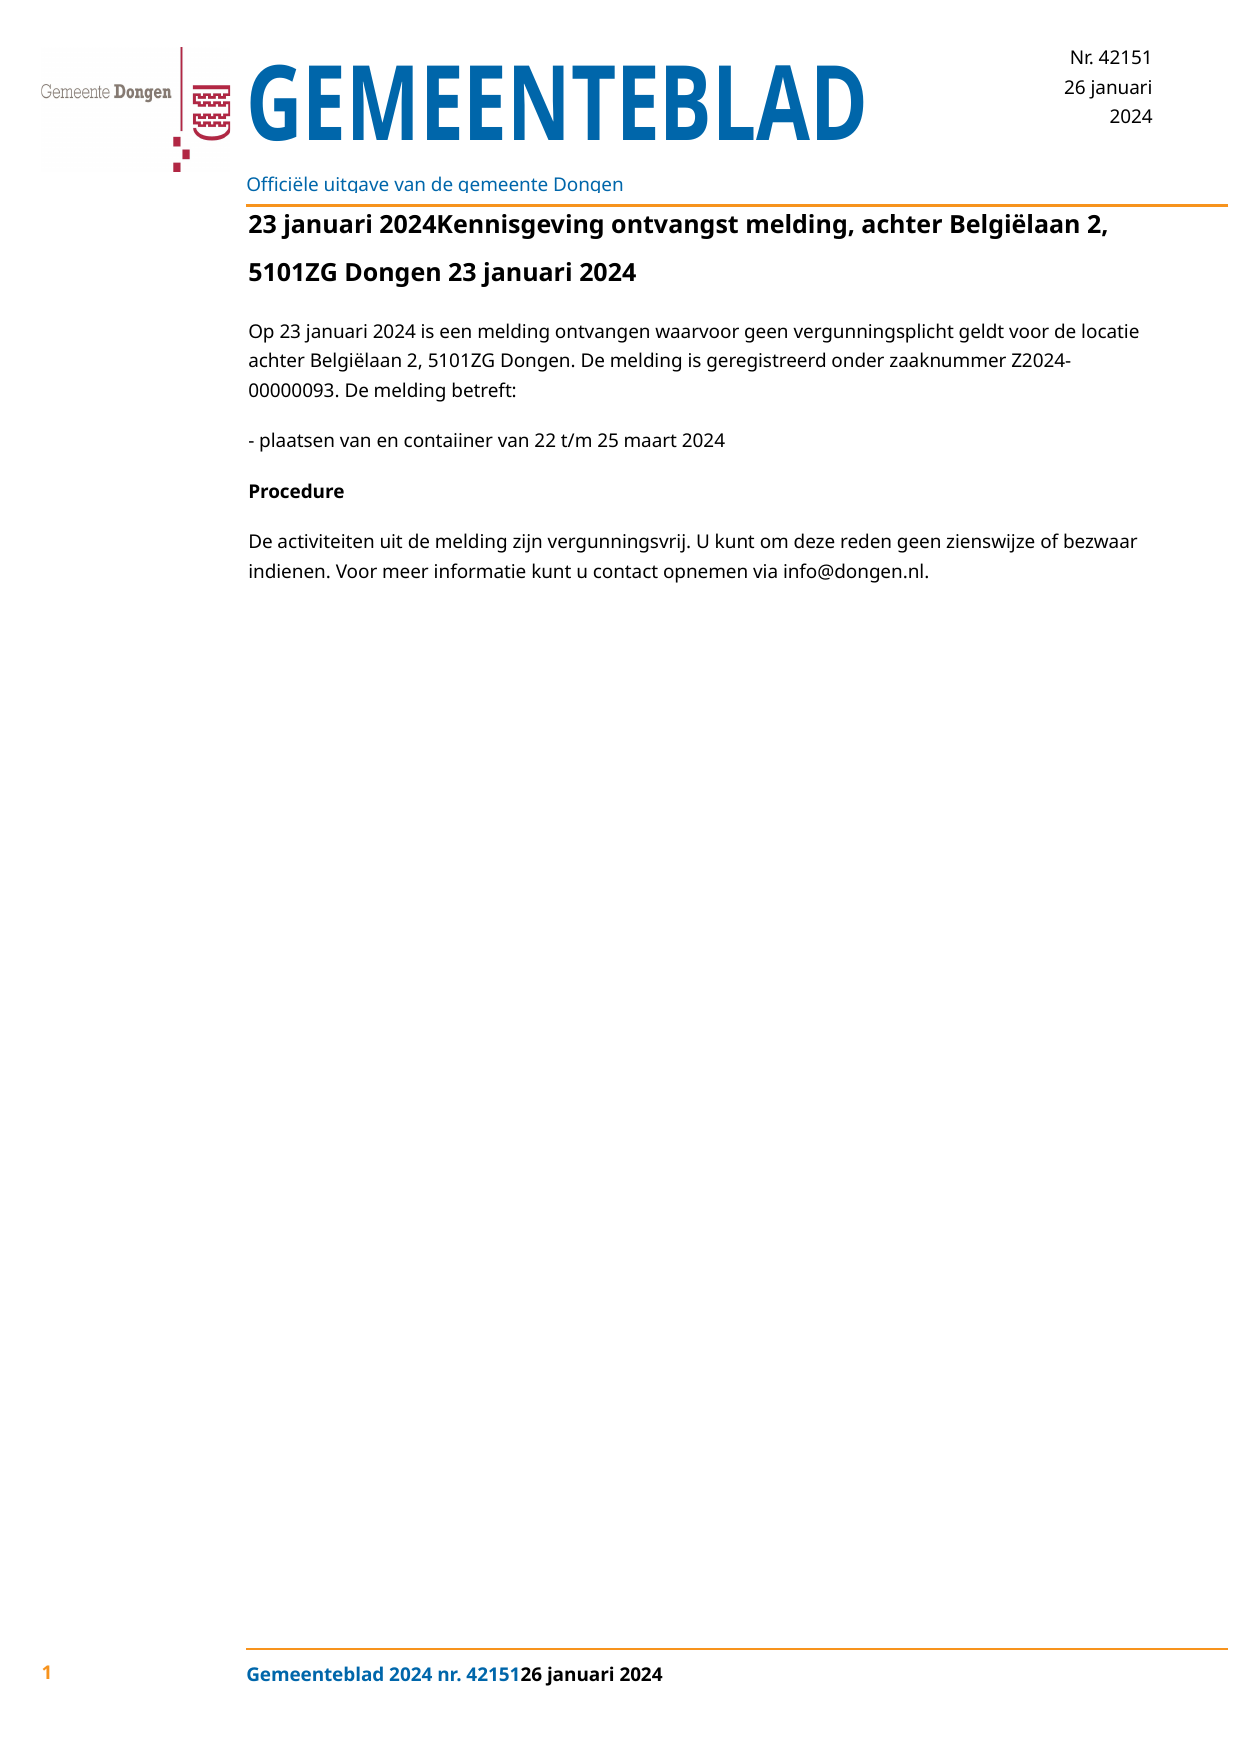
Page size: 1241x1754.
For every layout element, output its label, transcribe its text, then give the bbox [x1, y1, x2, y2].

text Op 23 januari 2024 is een melding ontvangen waarvoor geen vergunningsplicht geldt voor de locatie achter Belgiëlaan 2, 5101ZG Dongen. De melding is geregistreerd onder zaaknummer Z2024-00000093. De melding betreft: [248, 318, 1152, 403]
text Procedure [248, 478, 1152, 504]
picture [41, 47, 231, 172]
text - plaatsen van en contaiiner van 22 t/m 25 maart 2024 [248, 427, 1152, 453]
text De activiteiten uit de melding zijn vergunningsvrij. U kunt om deze reden geen zienswijze of bezwaar indienen. Voor meer informatie kunt u contact opnemen via info@dongen.nl. [248, 528, 1152, 584]
text 23 januari 2024Kennisgeving ontvangst melding, achter Belgiëlaan 2, 5101ZG Dongen 23 januari 2024 [248, 207, 1152, 288]
